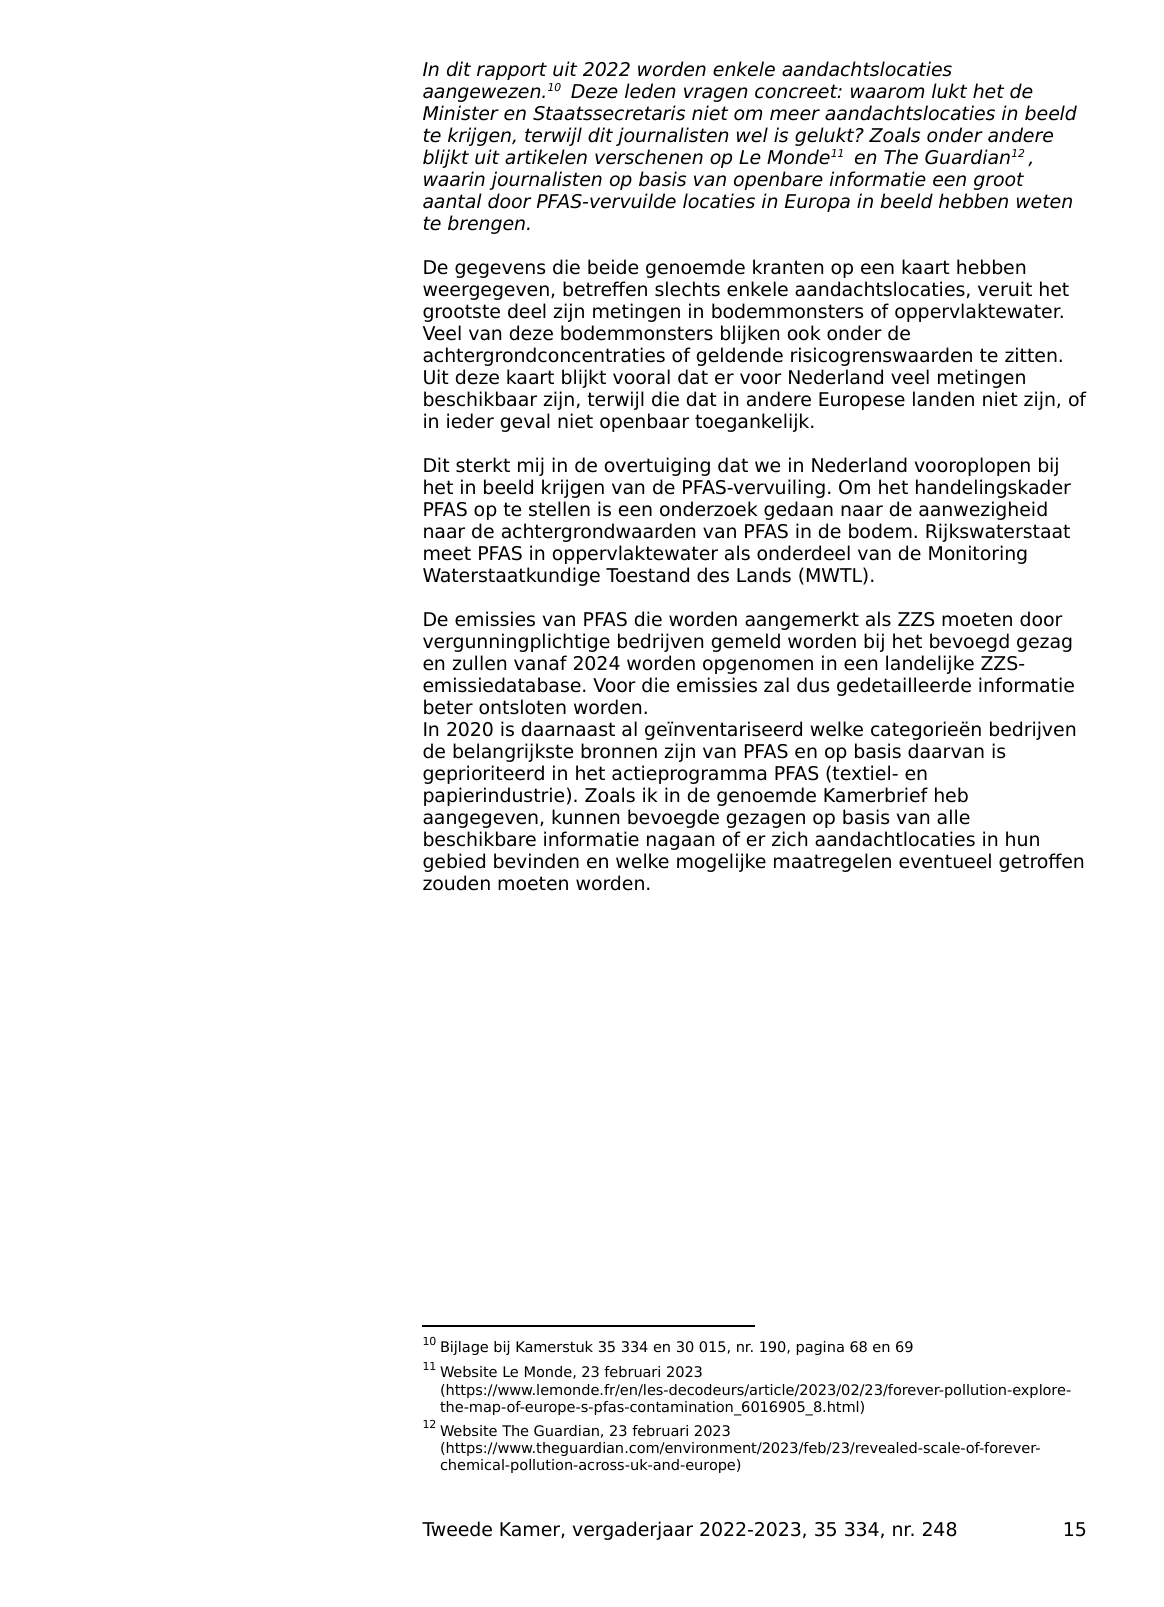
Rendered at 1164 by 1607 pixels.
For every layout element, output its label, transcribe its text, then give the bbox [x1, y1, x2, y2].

text De gegevens die beide genoemde kranten op een kaart hebben weergegeven, betreffen slechts enkele aandachtslocaties, veruit het grootste deel zijn metingen in bodemmonsters of oppervlaktewater. Veel van deze bodemmonsters blijken ook onder de achtergrondconcentraties of geldende risicogrenswaarden te zitten. Uit deze kaart blijkt vooral dat er voor Nederland veel metingen beschikbaar zijn, terwijl die dat in andere Europese landen niet zijn, of in ieder geval niet openbaar toegankelijk. [422, 257, 1087, 433]
text De emissies van PFAS die worden aangemerkt als ZZS moeten door vergunningplichtige bedrijven gemeld worden bij het bevoegd gezag en zullen vanaf 2024 worden opgenomen in een landelijke ZZS-emissiedatabase. Voor die emissies zal dus gedetailleerde informatie beter ontsloten worden. [422, 609, 1087, 719]
text Website The Guardian, 23 februari 2023 (https://www.theguardian.com/environment/2023/feb/23/revealed-scale-of-forever-chemical-pollution-across-uk-and-europe) [422, 1418, 1087, 1474]
text In 2020 is daarnaast al geïnventariseerd welke categorieën bedrijven de belangrijkste bronnen zijn van PFAS en op basis daarvan is geprioriteerd in het actieprogramma PFAS (textiel- en papierindustrie). Zoals ik in de genoemde Kamerbrief heb aangegeven, kunnen bevoegde gezagen op basis van alle beschikbare informatie nagaan of er zich aandachtlocaties in hun gebied bevinden en welke mogelijke maatregelen eventueel getroffen zouden moeten worden. [422, 719, 1087, 895]
text Dit sterkt mij in de overtuiging dat we in Nederland vooroplopen bij het in beeld krijgen van de PFAS-vervuiling. Om het handelingskader PFAS op te stellen is een onderzoek gedaan naar de aanwezigheid naar de achtergrondwaarden van PFAS in de bodem. Rijkswaterstaat meet PFAS in oppervlaktewater als onderdeel van de Monitoring Waterstaatkundige Toestand des Lands (MWTL). [422, 455, 1087, 587]
text In dit rapport uit 2022 worden enkele aandachtslocaties aangewezen. Deze leden vragen concreet: waarom lukt het de Minister en Staatssecretaris niet om meer aandachtslocaties in beeld te krijgen, terwijl dit journalisten wel is gelukt? Zoals onder andere blijkt uit artikelen verschenen op Le Monde en The Guardian, waarin journalisten op basis van openbare informatie een groot aantal door PFAS-vervuilde locaties in Europa in beeld hebben weten te brengen. [422, 59, 1087, 235]
text Website Le Monde, 23 februari 2023 (https://www.lemonde.fr/en/les-decodeurs/article/2023/02/23/forever-pollution-explore-the-map-of-europe-s-pfas-contamination_6016905_8.html) [422, 1360, 1087, 1416]
text Bijlage bij Kamerstuk 35 334 en 30 015, nr. 190, pagina 68 en 69 [422, 1335, 1087, 1357]
